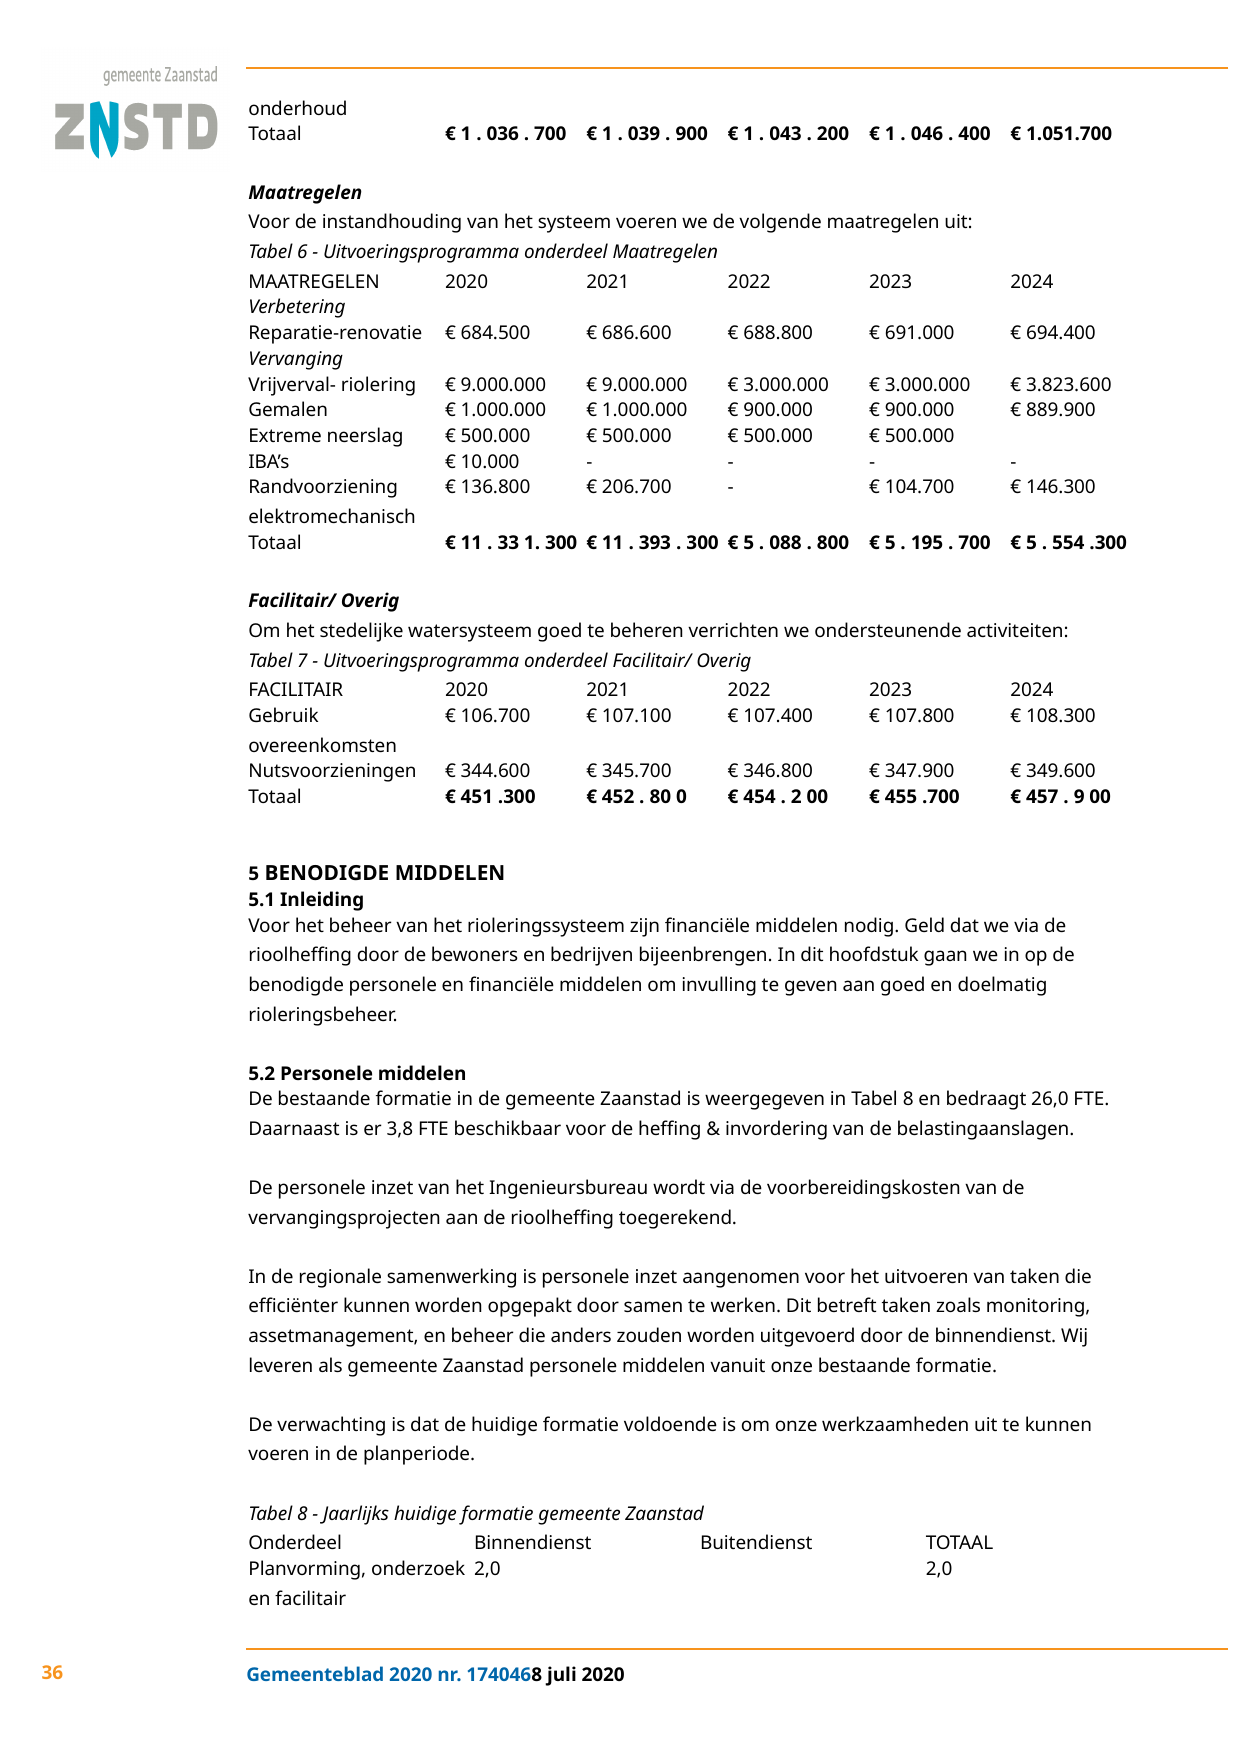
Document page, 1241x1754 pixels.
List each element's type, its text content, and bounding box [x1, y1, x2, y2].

table_cell € 146.300 [1010, 474, 1152, 529]
table_cell - [728, 448, 869, 474]
table_cell - [1010, 448, 1152, 474]
table_cell € 454 . 2 00 [728, 783, 869, 809]
table_cell € 5 . 554 .300 [1010, 529, 1152, 555]
table_cell € 1.000.000 [586, 397, 727, 422]
table_cell € 5 . 195 . 700 [869, 529, 1010, 555]
table_header 2021 [586, 676, 727, 702]
table_cell € 3.000.000 [869, 371, 1010, 397]
table_cell IBA’s [248, 448, 445, 474]
table_header Onderdeel [248, 1530, 474, 1555]
table_cell [1010, 422, 1152, 448]
table_cell € 10.000 [445, 448, 586, 474]
table_cell € 1.051.700 [1010, 121, 1152, 146]
table_cell € 1.000.000 [445, 397, 586, 422]
table_cell [869, 95, 1010, 121]
table_cell € 206.700 [586, 474, 727, 529]
table_cell € 108.300 [1010, 702, 1152, 757]
table_cell € 346.800 [728, 758, 869, 783]
table_cell € 3.823.600 [1010, 371, 1152, 397]
table_cell € 684.500 [445, 319, 586, 345]
table_cell Extreme neerslag [248, 422, 445, 448]
table_cell € 500.000 [445, 422, 586, 448]
table_cell € 11 . 33 1. 300 [445, 529, 586, 555]
table_cell - [586, 448, 727, 474]
table_header 2024 [1010, 268, 1152, 294]
table_cell € 451 .300 [445, 783, 586, 809]
table_cell € 9.000.000 [586, 371, 727, 397]
table_cell - [728, 474, 869, 529]
table_cell Randvoorziening elektromechanisch [248, 474, 445, 529]
table_cell € 500.000 [586, 422, 727, 448]
table_cell € 3.000.000 [728, 371, 869, 397]
table_header 2021 [586, 268, 727, 294]
table_cell € 107.100 [586, 702, 727, 757]
table_cell [1010, 95, 1152, 121]
table_cell Gemalen [248, 397, 445, 422]
table_cell [728, 95, 869, 121]
table_cell € 107.800 [869, 702, 1010, 757]
table_cell € 686.600 [586, 319, 727, 345]
text Maatregelen [248, 179, 1152, 205]
table_cell € 345.700 [586, 758, 727, 783]
table_header Binnendienst [474, 1530, 700, 1555]
table_cell € 9.000.000 [445, 371, 586, 397]
text 5 BENODIGDE MIDDELEN [248, 858, 1152, 886]
table_cell Gebruik overeenkomsten [248, 702, 445, 757]
table_cell Totaal [248, 529, 445, 555]
picture [41, 47, 231, 172]
table_header 2020 [445, 268, 586, 294]
table_cell € 694.400 [1010, 319, 1152, 345]
table_cell € 691.000 [869, 319, 1010, 345]
text De verwachting is dat de huidige formatie voldoende is om onze werkzaamheden uit te kunnen voeren in de planperiode. [248, 1411, 1152, 1466]
text 5.1 Inleiding [248, 886, 1152, 912]
table_cell Vrijverval- riolering [248, 371, 445, 397]
table_cell € 136.800 [445, 474, 586, 529]
table_cell € 106.700 [445, 702, 586, 757]
table_header Buitendienst [700, 1530, 926, 1555]
table_header MAATREGELEN [248, 268, 445, 294]
table_header 2022 [728, 676, 869, 702]
table_header 2023 [869, 268, 1010, 294]
table_header FACILITAIR [248, 676, 445, 702]
text Om het stedelijke watersysteem goed te beheren verrichten we ondersteunende activiteiten: [248, 617, 1152, 643]
table_cell € 11 . 393 . 300 [586, 529, 727, 555]
table_cell 2,0 [474, 1555, 700, 1611]
table_header 2022 [728, 268, 869, 294]
table_cell [445, 95, 586, 121]
text De bestaande formatie in de gemeente Zaanstad is weergegeven in Tabel 8 en bedraagt 26,0 FTE. Daarnaast is er 3,8 FTE beschikbaar voor de heffing & invordering van de belastingaanslagen. [248, 1086, 1152, 1141]
table_cell € 457 . 9 00 [1010, 783, 1152, 809]
table_cell € 889.900 [1010, 397, 1152, 422]
table_cell € 5 . 088 . 800 [728, 529, 869, 555]
table_cell € 1 . 046 . 400 [869, 121, 1010, 146]
text Tabel 7 - Uitvoeringsprogramma onderdeel Facilitair/ Overig [248, 647, 1152, 672]
text 5.2 Personele middelen [248, 1060, 1152, 1086]
table_header 2023 [869, 676, 1010, 702]
table_cell € 349.600 [1010, 758, 1152, 783]
text Voor de instandhouding van het systeem voeren we de volgende maatregelen uit: [248, 209, 1152, 234]
table_cell [586, 95, 727, 121]
table_cell Reparatie-renovatie [248, 319, 445, 345]
table_header TOTAAL [926, 1530, 1152, 1555]
table_cell € 107.400 [728, 702, 869, 757]
table_cell - [869, 448, 1010, 474]
table_cell 2,0 [926, 1555, 1152, 1611]
table_cell € 452 . 80 0 [586, 783, 727, 809]
table_cell € 900.000 [869, 397, 1010, 422]
table_cell Vervanging [248, 345, 1152, 371]
table_cell € 347.900 [869, 758, 1010, 783]
table_cell € 688.800 [728, 319, 869, 345]
table_cell € 1 . 036 . 700 [445, 121, 586, 146]
table_cell Verbetering [248, 294, 1152, 319]
text Tabel 8 - Jaarlijks huidige formatie gemeente Zaanstad [248, 1500, 1152, 1526]
table_cell € 500.000 [728, 422, 869, 448]
table_cell Planvorming, onderzoek en facilitair [248, 1555, 474, 1611]
table_cell [700, 1555, 926, 1611]
table_cell onderhoud [248, 95, 445, 121]
table_cell € 104.700 [869, 474, 1010, 529]
text De personele inzet van het Ingenieursbureau wordt via de voorbereidingskosten van de vervangingsprojecten aan de rioolheffing toegerekend. [248, 1174, 1152, 1230]
table_header 2024 [1010, 676, 1152, 702]
table_header 2020 [445, 676, 586, 702]
text Voor het beheer van het rioleringssysteem zijn financiële middelen nodig. Geld dat we via de rioolheffing door de bewoners en bedrijven bijeenbrengen. In dit hoofdstuk gaan we in op de benodigde personele en financiële middelen om invulling te geven aan goed en doelmatig rioleringsbeheer. [248, 912, 1152, 1026]
table_cell Totaal [248, 783, 445, 809]
text Facilitair/ Overig [248, 588, 1152, 613]
text In de regionale samenwerking is personele inzet aangenomen voor het uitvoeren van taken die efficiënter kunnen worden opgepakt door samen te werken. Dit betreft taken zoals monitoring, assetmanagement, en beheer die anders zouden worden uitgevoerd door de binnendienst. Wij leveren als gemeente Zaanstad personele middelen vanuit onze bestaande formatie. [248, 1263, 1152, 1378]
table_cell Nutsvoorzieningen [248, 758, 445, 783]
table_cell € 344.600 [445, 758, 586, 783]
text Tabel 6 - Uitvoeringsprogramma onderdeel Maatregelen [248, 238, 1152, 264]
table_cell € 455 .700 [869, 783, 1010, 809]
table_cell € 900.000 [728, 397, 869, 422]
table_cell € 1 . 043 . 200 [728, 121, 869, 146]
table_cell € 1 . 039 . 900 [586, 121, 727, 146]
table_cell € 500.000 [869, 422, 1010, 448]
table_cell Totaal [248, 121, 445, 146]
